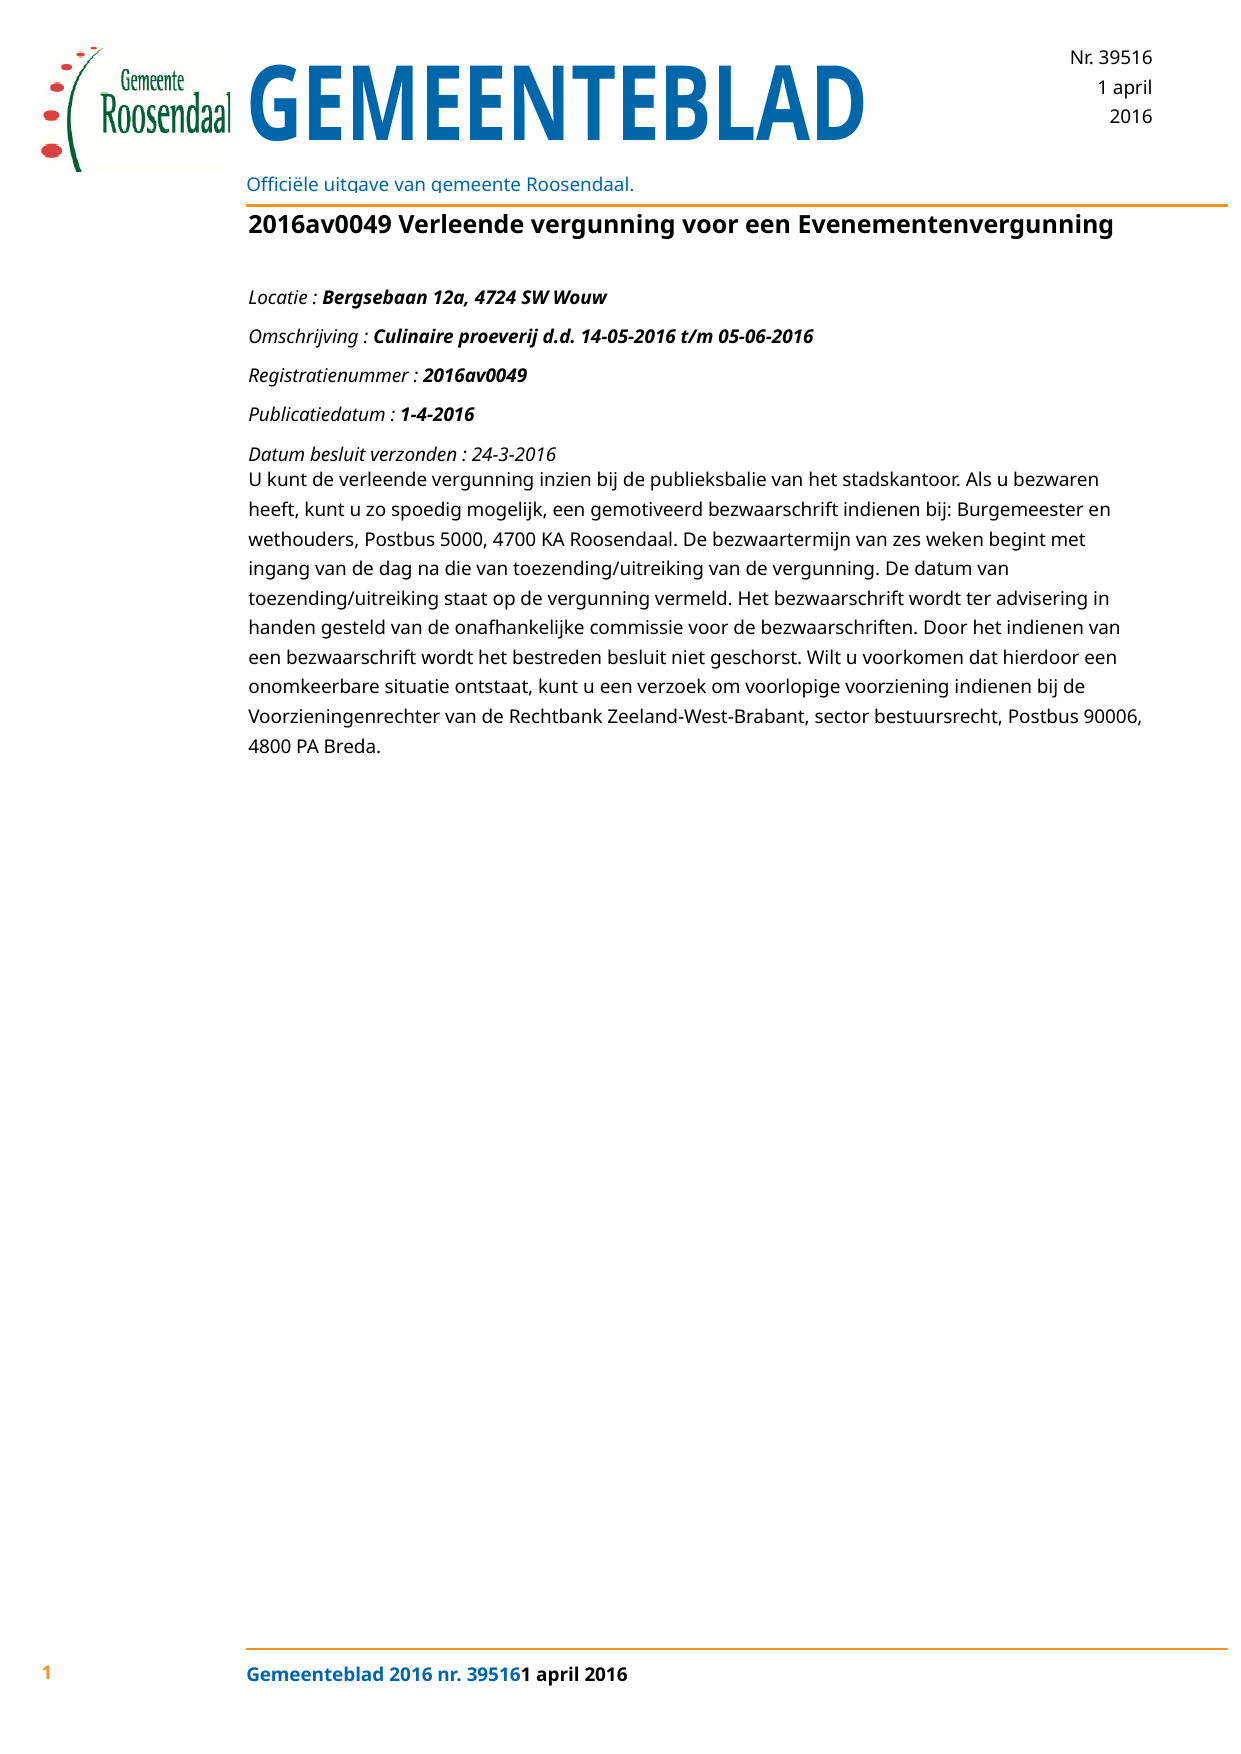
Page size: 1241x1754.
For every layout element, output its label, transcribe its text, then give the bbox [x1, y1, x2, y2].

text Datum besluit verzonden : 24-3-2016 [248, 441, 1152, 467]
text Registratienummer : 2016av0049 [248, 362, 1152, 388]
text 2016av0049 Verleende vergunning voor een Evenementenvergunning [248, 207, 1152, 241]
picture [41, 47, 231, 172]
text U kunt de verleende vergunning inzien bij de publieksbalie van het stadskantoor. Als u bezwaren heeft, kunt u zo spoedig mogelijk, een gemotiveerd bezwaarschrift indienen bij: Burgemeester en wethouders, Postbus 5000, 4700 KA Roosendaal. De bezwaartermijn van zes weken begint met ingang van de dag na die van toezending/uitreiking van de vergunning. De datum van toezending/uitreiking staat op de vergunning vermeld. Het bezwaarschrift wordt ter advisering in handen gesteld van de onafhankelijke commissie voor de bezwaarschriften. Door het indienen van een bezwaarschrift wordt het bestreden besluit niet geschorst. Wilt u voorkomen dat hierdoor een onomkeerbare situatie ontstaat, kunt u een verzoek om voorlopige voorziening indienen bij de Voorzieningenrechter van de Rechtbank Zeeland-West-Brabant, sector bestuursrecht, Postbus 90006, 4800 PA Breda. [248, 467, 1152, 759]
text Omschrijving : Culinaire proeverij d.d. 14-05-2016 t/m 05-06-2016 [248, 323, 1152, 349]
text Publicatiedatum : 1-4-2016 [248, 402, 1152, 427]
text Locatie : Bergsebaan 12a, 4724 SW Wouw [248, 284, 1152, 309]
